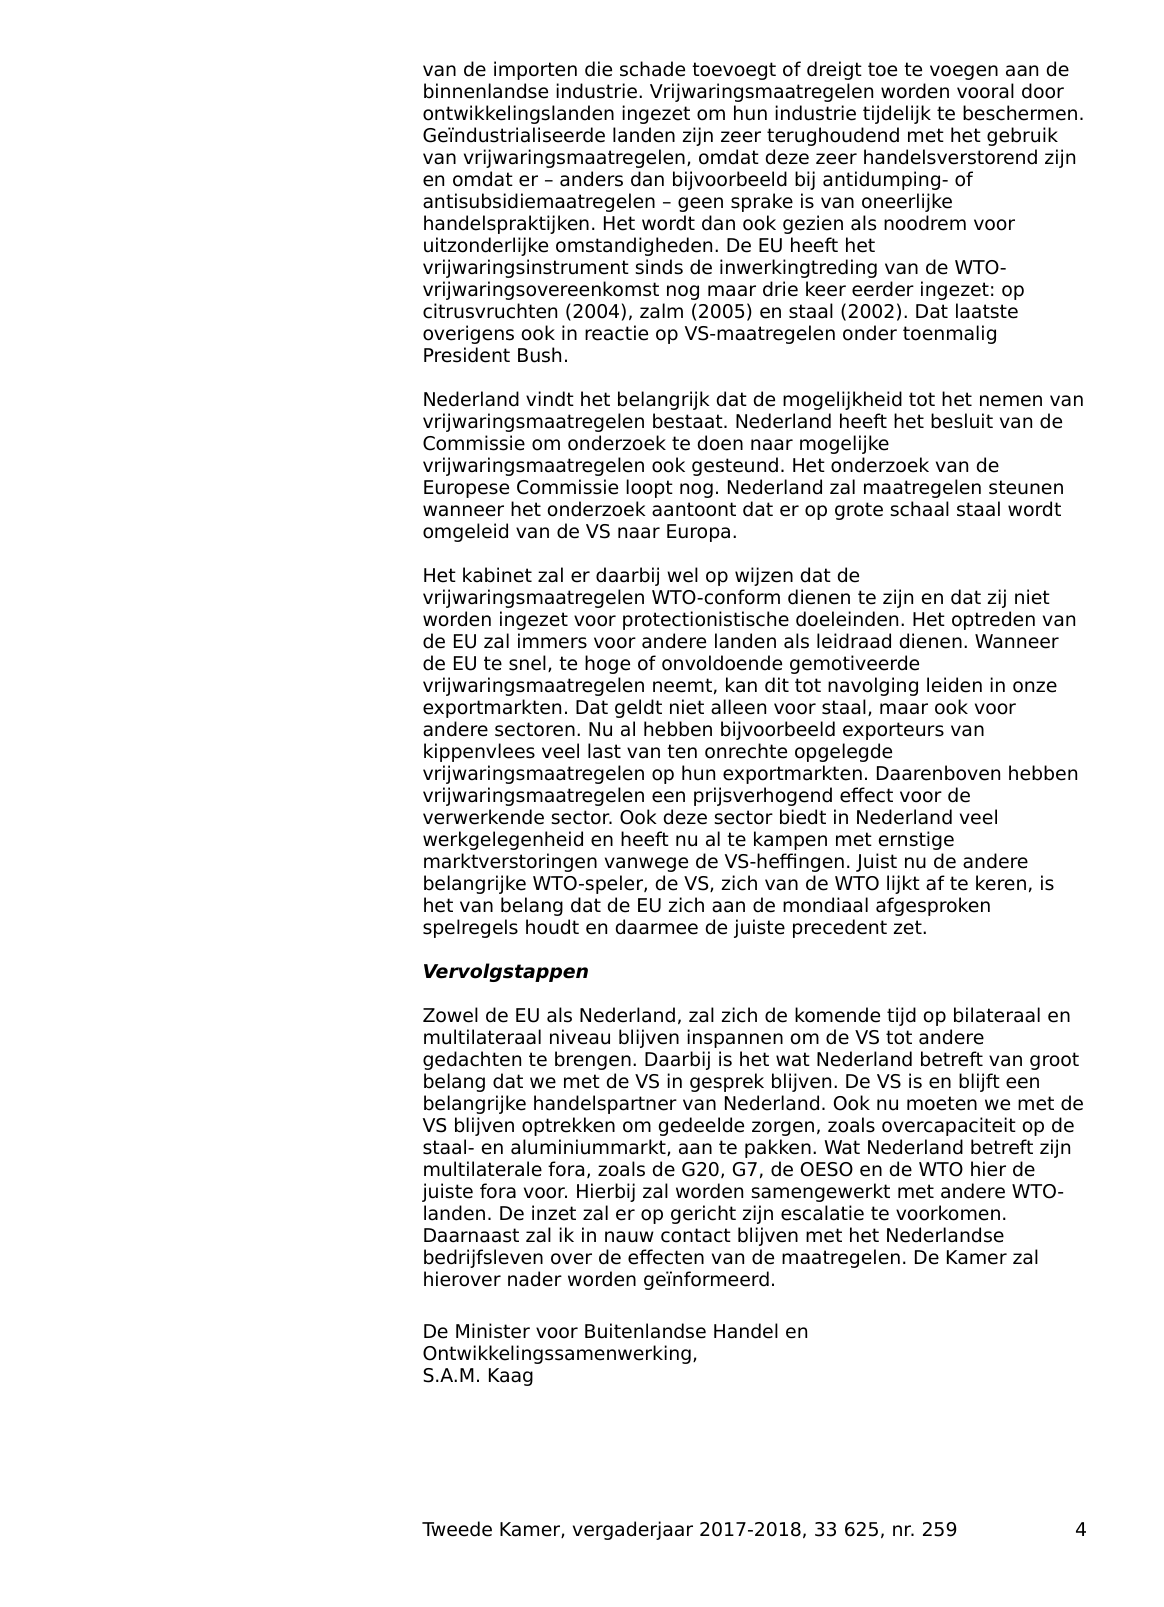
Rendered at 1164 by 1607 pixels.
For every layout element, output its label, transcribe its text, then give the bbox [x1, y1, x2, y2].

text Zowel de EU als Nederland, zal zich de komende tijd op bilateraal en multilateraal niveau blijven inspannen om de VS tot andere gedachten te brengen. Daarbij is het wat Nederland betreft van groot belang dat we met de VS in gesprek blijven. De VS is en blijft een belangrijke handelspartner van Nederland. Ook nu moeten we met de VS blijven optrekken om gedeelde zorgen, zoals overcapaciteit op de staal- en aluminiummarkt, aan te pakken. Wat Nederland betreft zijn multilaterale fora, zoals de G20, G7, de OESO en de WTO hier de juiste fora voor. Hierbij zal worden samengewerkt met andere WTO-landen. De inzet zal er op gericht zijn escalatie te voorkomen. Daarnaast zal ik in nauw contact blijven met het Nederlandse bedrijfsleven over de effecten van de maatregelen. De Kamer zal hierover nader worden geïnformeerd. [422, 1005, 1087, 1291]
text De Minister voor Buitenlandse Handel en Ontwikkelingssamenwerking, S.A.M. Kaag [422, 1321, 1087, 1387]
text Nederland vindt het belangrijk dat de mogelijkheid tot het nemen van vrijwaringsmaatregelen bestaat. Nederland heeft het besluit van de Commissie om onderzoek te doen naar mogelijke vrijwaringsmaatregelen ook gesteund. Het onderzoek van de Europese Commissie loopt nog. Nederland zal maatregelen steunen wanneer het onderzoek aantoont dat er op grote schaal staal wordt omgeleid van de VS naar Europa. [422, 389, 1087, 543]
subtitle Vervolgstappen [422, 961, 1087, 983]
text Het kabinet zal er daarbij wel op wijzen dat de vrijwaringsmaatregelen WTO-conform dienen te zijn en dat zij niet worden ingezet voor protectionistische doeleinden. Het optreden van de EU zal immers voor andere landen als leidraad dienen. Wanneer de EU te snel, te hoge of onvoldoende gemotiveerde vrijwaringsmaatregelen neemt, kan dit tot navolging leiden in onze exportmarkten. Dat geldt niet alleen voor staal, maar ook voor andere sectoren. Nu al hebben bijvoorbeeld exporteurs van kippenvlees veel last van ten onrechte opgelegde vrijwaringsmaatregelen op hun exportmarkten. Daarenboven hebben vrijwaringsmaatregelen een prijsverhogend effect voor de verwerkende sector. Ook deze sector biedt in Nederland veel werkgelegenheid en heeft nu al te kampen met ernstige marktverstoringen vanwege de VS-heffingen. Juist nu de andere belangrijke WTO-speler, de VS, zich van de WTO lijkt af te keren, is het van belang dat de EU zich aan de mondiaal afgesproken spelregels houdt en daarmee de juiste precedent zet. [422, 565, 1087, 939]
text van de importen die schade toevoegt of dreigt toe te voegen aan de binnenlandse industrie. Vrijwaringsmaatregelen worden vooral door ontwikkelingslanden ingezet om hun industrie tijdelijk te beschermen. Geïndustrialiseerde landen zijn zeer terughoudend met het gebruik van vrijwaringsmaatregelen, omdat deze zeer handelsverstorend zijn en omdat er – anders dan bijvoorbeeld bij antidumping- of antisubsidiemaatregelen – geen sprake is van oneerlijke handelspraktijken. Het wordt dan ook gezien als noodrem voor uitzonderlijke omstandigheden. De EU heeft het vrijwaringsinstrument sinds de inwerkingtreding van de WTO-vrijwaringsovereenkomst nog maar drie keer eerder ingezet: op citrusvruchten (2004), zalm (2005) en staal (2002). Dat laatste overigens ook in reactie op VS-maatregelen onder toenmalig President Bush. [422, 59, 1087, 367]
